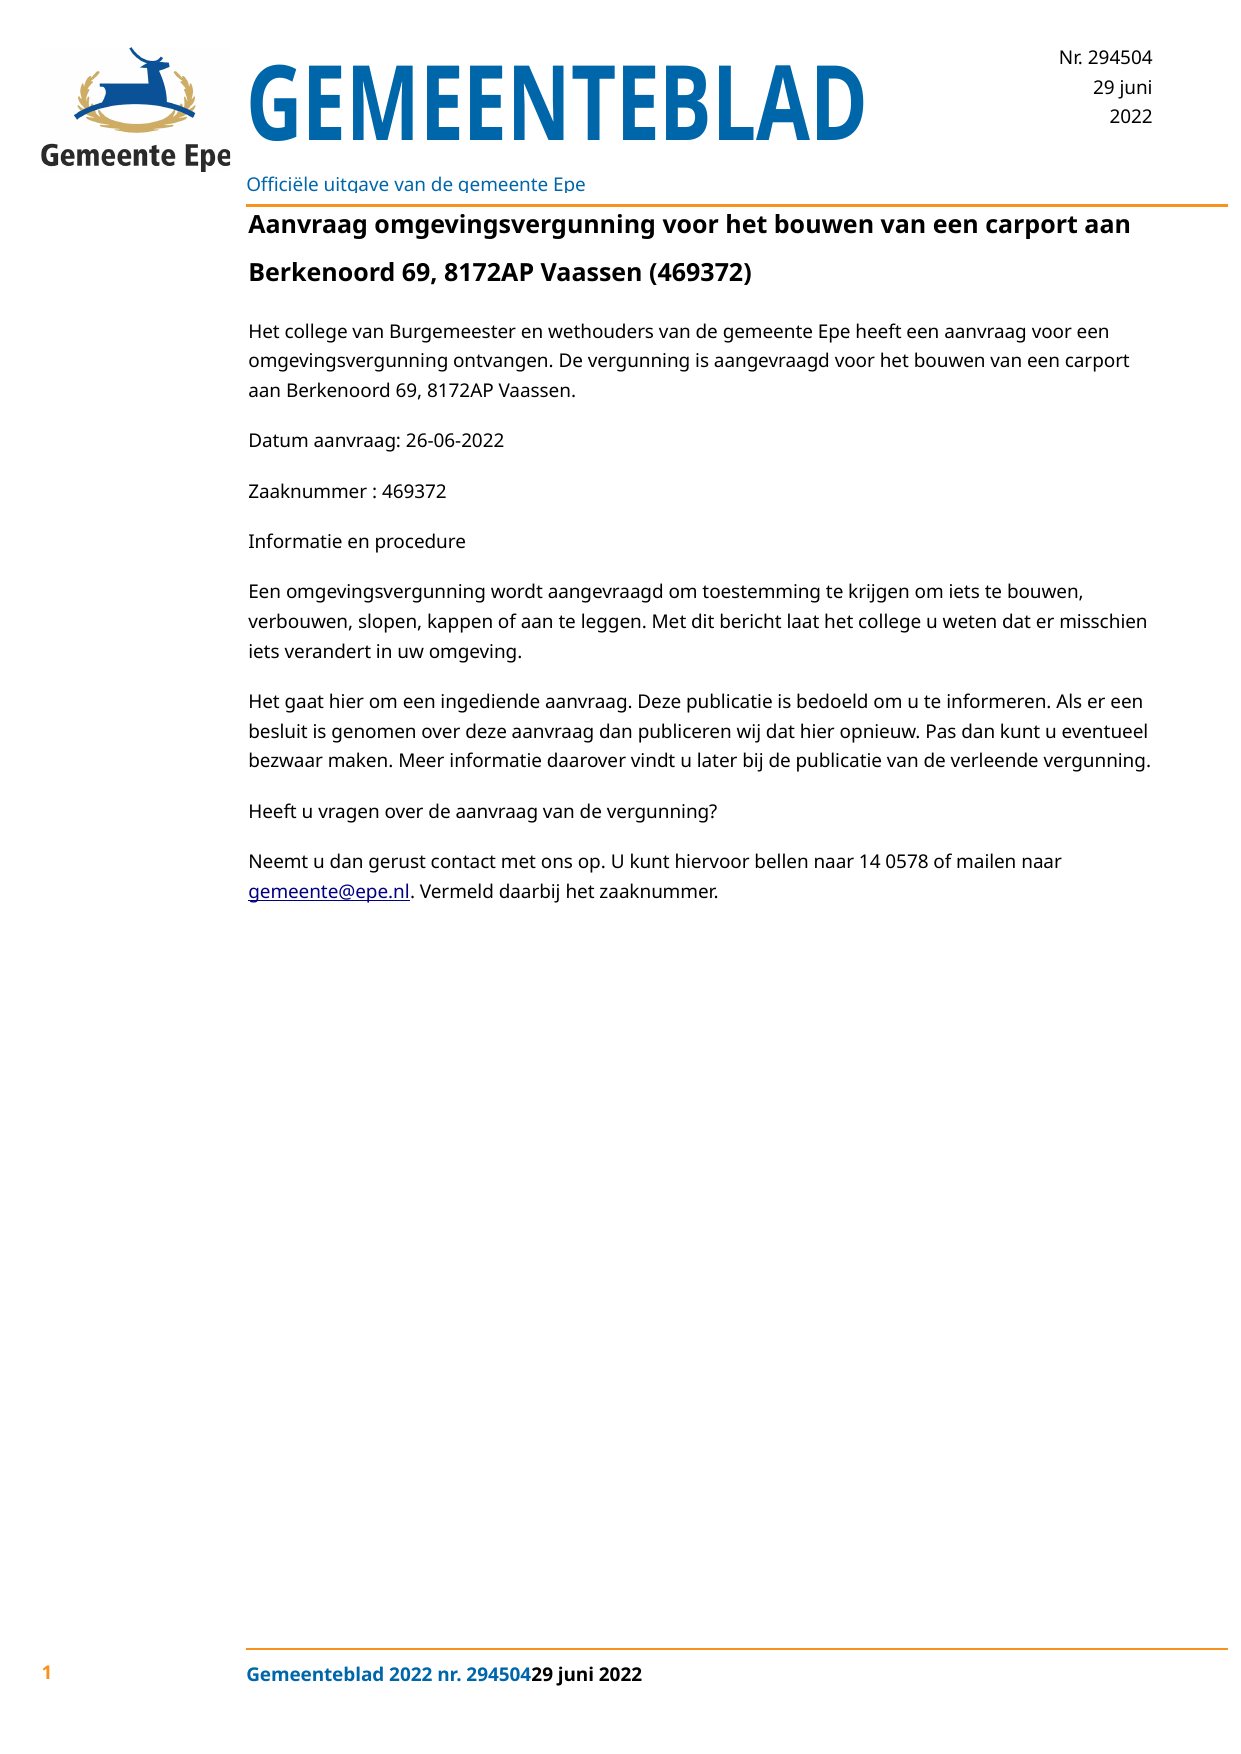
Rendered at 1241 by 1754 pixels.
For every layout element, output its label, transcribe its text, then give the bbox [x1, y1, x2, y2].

text Het college van Burgemeester en wethouders van de gemeente Epe heeft een aanvraag voor een omgevingsvergunning ontvangen. De vergunning is aangevraagd voor het bouwen van een carport aan Berkenoord 69, 8172AP Vaassen. [248, 318, 1152, 403]
text Datum aanvraag: 26-06-2022 [248, 427, 1152, 453]
text Heeft u vragen over de aanvraag van de vergunning? [248, 798, 1152, 824]
text Informatie en procedure [248, 528, 1152, 554]
text Een omgevingsvergunning wordt aangevraagd om toestemming te krijgen om iets te bouwen, verbouwen, slopen, kappen of aan te leggen. Met dit bericht laat het college u weten dat er misschien iets verandert in uw omgeving. [248, 579, 1152, 664]
text Neemt u dan gerust contact met ons op. U kunt hiervoor bellen naar 14 0578 of mailen naar gemeente@epe.nl. Vermeld daarbij het zaaknummer. [248, 848, 1152, 904]
text Aanvraag omgevingsvergunning voor het bouwen van een carport aan Berkenoord 69, 8172AP Vaassen (469372) [248, 207, 1152, 288]
picture [41, 47, 231, 172]
text Zaaknummer : 469372 [248, 478, 1152, 504]
text Het gaat hier om een ingediende aanvraag. Deze publicatie is bedoeld om u te informeren. Als er een besluit is genomen over deze aanvraag dan publiceren wij dat hier opnieuw. Pas dan kunt u eventueel bezwaar maken. Meer informatie daarover vindt u later bij de publicatie van de verleende vergunning. [248, 688, 1152, 773]
